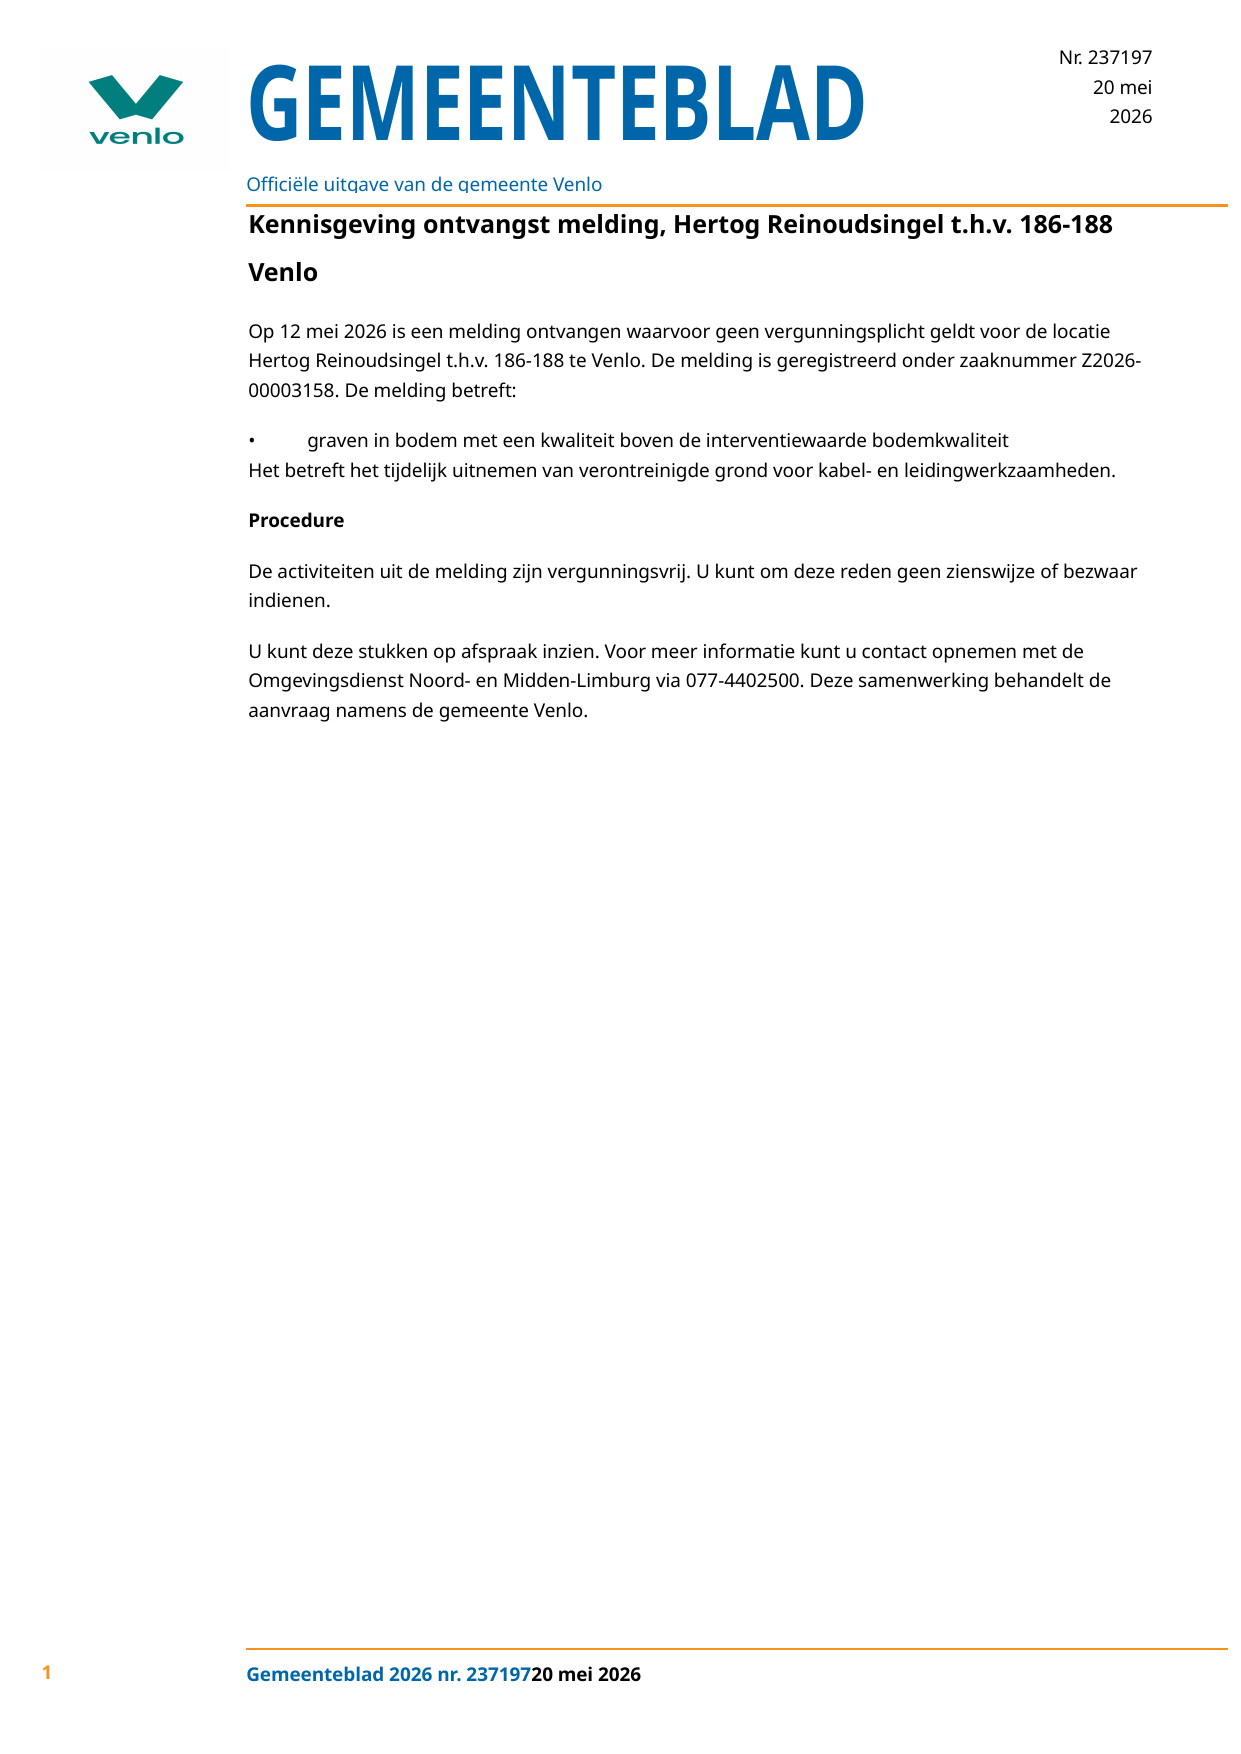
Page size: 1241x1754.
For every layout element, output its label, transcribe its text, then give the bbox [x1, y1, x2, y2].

text De activiteiten uit de melding zijn vergunningsvrij. U kunt om deze reden geen zienswijze of bezwaar indienen. [248, 558, 1152, 613]
list graven in bodem met een kwaliteit boven de interventiewaarde bodemkwaliteit [248, 427, 1152, 453]
text Procedure [248, 507, 1152, 533]
text U kunt deze stukken op afspraak inzien. Voor meer informatie kunt u contact opnemen met de Omgevingsdienst Noord- en Midden-Limburg via 077-4402500. Deze samenwerking behandelt de aanvraag namens de gemeente Venlo. [248, 638, 1152, 723]
picture [41, 47, 231, 172]
text Kennisgeving ontvangst melding, Hertog Reinoudsingel t.h.v. 186-188 Venlo [248, 207, 1152, 288]
text Het betreft het tijdelijk uitnemen van verontreinigde grond voor kabel- en leidingwerkzaamheden. [248, 457, 1152, 483]
text Op 12 mei 2026 is een melding ontvangen waarvoor geen vergunningsplicht geldt voor de locatie Hertog Reinoudsingel t.h.v. 186-188 te Venlo. De melding is geregistreerd onder zaaknummer Z2026-00003158. De melding betreft: [248, 318, 1152, 403]
